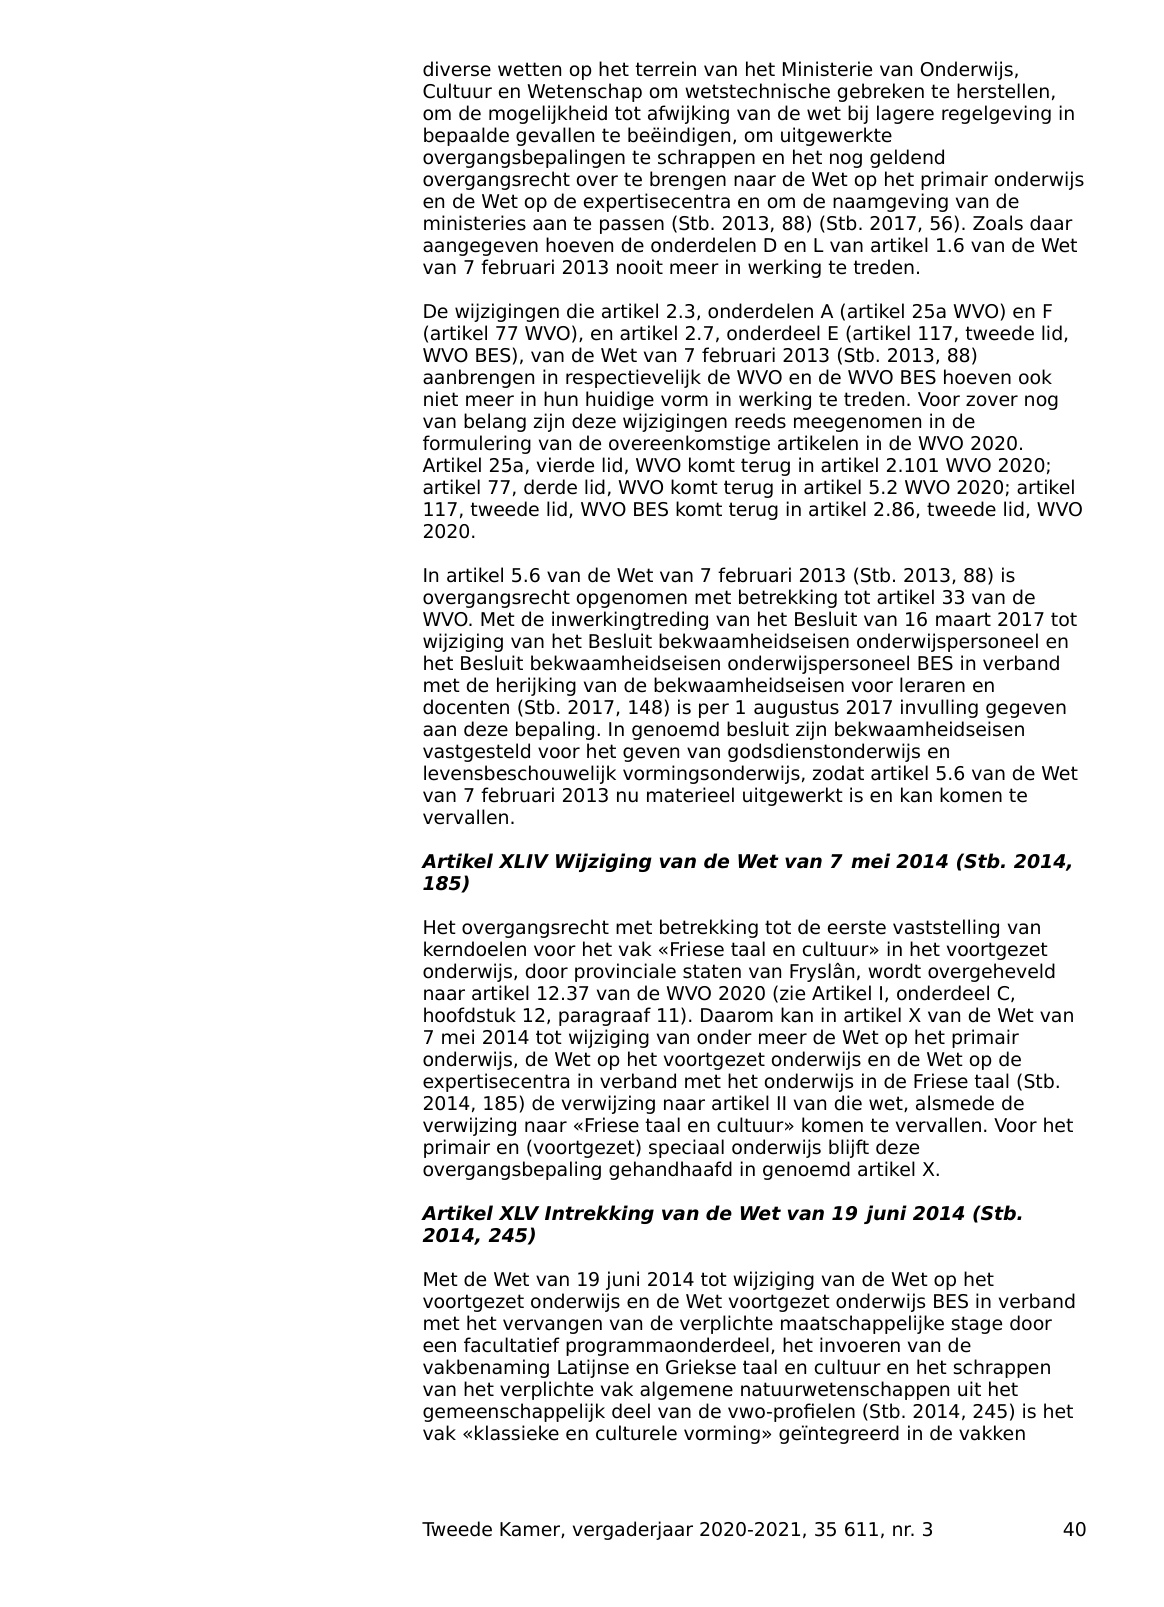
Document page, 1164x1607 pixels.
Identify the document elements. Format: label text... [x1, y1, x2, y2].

subtitle Artikel XLIV Wijziging van de Wet van 7 mei 2014 (Stb. 2014, 185) [422, 851, 1087, 895]
text diverse wetten op het terrein van het Ministerie van Onderwijs, Cultuur en Wetenschap om wetstechnische gebreken te herstellen, om de mogelijkheid tot afwijking van de wet bij lagere regelgeving in bepaalde gevallen te beëindigen, om uitgewerkte overgangsbepalingen te schrappen en het nog geldend overgangsrecht over te brengen naar de Wet op het primair onderwijs en de Wet op de expertisecentra en om de naamgeving van de ministeries aan te passen (Stb. 2013, 88) (Stb. 2017, 56). Zoals daar aangegeven hoeven de onderdelen D en L van artikel 1.6 van de Wet van 7 februari 2013 nooit meer in werking te treden. [422, 59, 1087, 279]
text Met de Wet van 19 juni 2014 tot wijziging van de Wet op het voortgezet onderwijs en de Wet voortgezet onderwijs BES in verband met het vervangen van de verplichte maatschappelijke stage door een facultatief programmaonderdeel, het invoeren van de vakbenaming Latijnse en Griekse taal en cultuur en het schrappen van het verplichte vak algemene natuurwetenschappen uit het gemeenschappelijk deel van de vwo-profielen (Stb. 2014, 245) is het vak «klassieke en culturele vorming» geïntegreerd in de vakken [422, 1269, 1087, 1445]
text In artikel 5.6 van de Wet van 7 februari 2013 (Stb. 2013, 88) is overgangsrecht opgenomen met betrekking tot artikel 33 van de WVO. Met de inwerkingtreding van het Besluit van 16 maart 2017 tot wijziging van het Besluit bekwaamheidseisen onderwijspersoneel en het Besluit bekwaamheidseisen onderwijspersoneel BES in verband met de herijking van de bekwaamheidseisen voor leraren en docenten (Stb. 2017, 148) is per 1 augustus 2017 invulling gegeven aan deze bepaling. In genoemd besluit zijn bekwaamheidseisen vastgesteld voor het geven van godsdienstonderwijs en levensbeschouwelijk vormingsonderwijs, zodat artikel 5.6 van de Wet van 7 februari 2013 nu materieel uitgewerkt is en kan komen te vervallen. [422, 565, 1087, 829]
text Het overgangsrecht met betrekking tot de eerste vaststelling van kerndoelen voor het vak «Friese taal en cultuur» in het voortgezet onderwijs, door provinciale staten van Fryslân, wordt overgeheveld naar artikel 12.37 van de WVO 2020 (zie Artikel I, onderdeel C, hoofdstuk 12, paragraaf 11). Daarom kan in artikel X van de Wet van 7 mei 2014 tot wijziging van onder meer de Wet op het primair onderwijs, de Wet op het voortgezet onderwijs en de Wet op de expertisecentra in verband met het onderwijs in de Friese taal (Stb. 2014, 185) de verwijzing naar artikel II van die wet, alsmede de verwijzing naar «Friese taal en cultuur» komen te vervallen. Voor het primair en (voortgezet) speciaal onderwijs blijft deze overgangsbepaling gehandhaafd in genoemd artikel X. [422, 917, 1087, 1181]
subtitle Artikel XLV Intrekking van de Wet van 19 juni 2014 (Stb. 2014, 245) [422, 1203, 1087, 1247]
text De wijzigingen die artikel 2.3, onderdelen A (artikel 25a WVO) en F (artikel 77 WVO), en artikel 2.7, onderdeel E (artikel 117, tweede lid, WVO BES), van de Wet van 7 februari 2013 (Stb. 2013, 88) aanbrengen in respectievelijk de WVO en de WVO BES hoeven ook niet meer in hun huidige vorm in werking te treden. Voor zover nog van belang zijn deze wijzigingen reeds meegenomen in de formulering van de overeenkomstige artikelen in de WVO 2020. Artikel 25a, vierde lid, WVO komt terug in artikel 2.101 WVO 2020; artikel 77, derde lid, WVO komt terug in artikel 5.2 WVO 2020; artikel 117, tweede lid, WVO BES komt terug in artikel 2.86, tweede lid, WVO 2020. [422, 301, 1087, 543]
